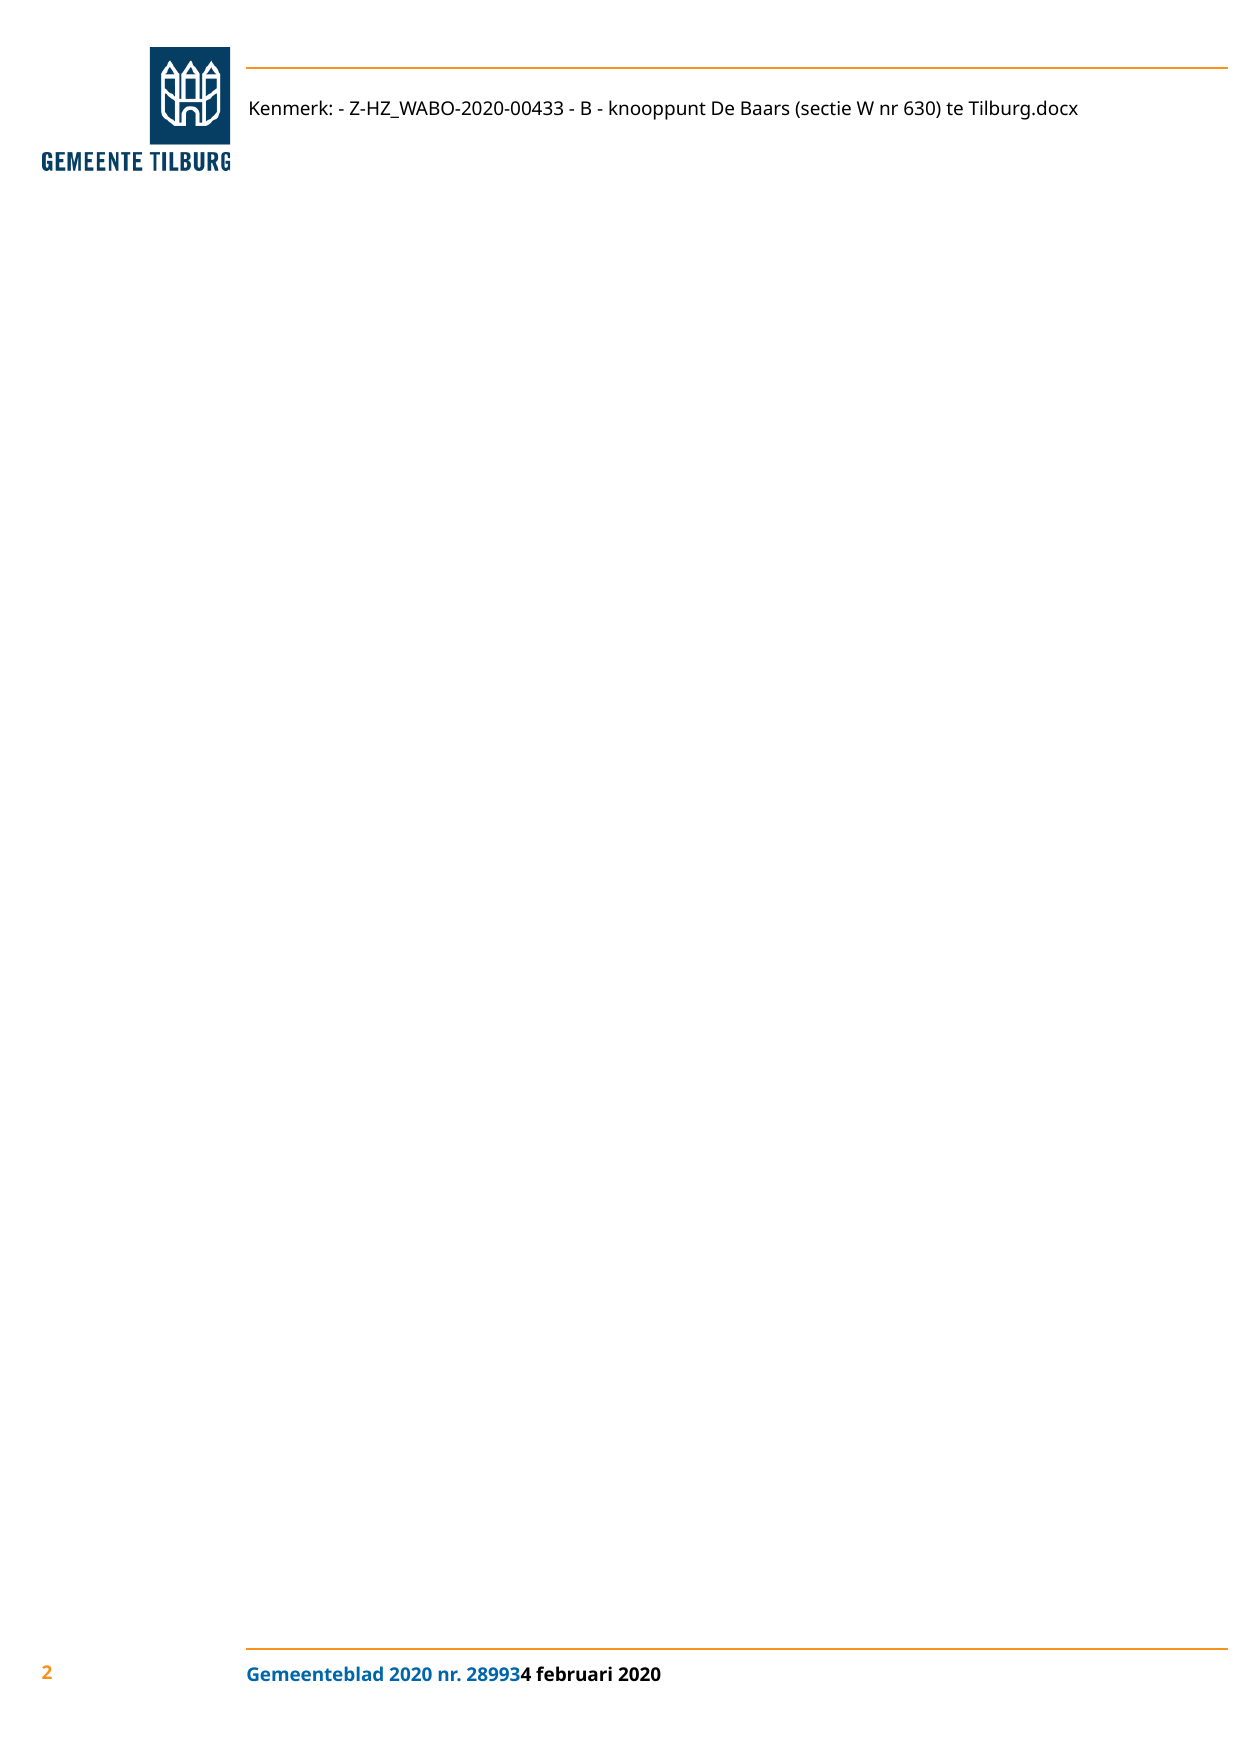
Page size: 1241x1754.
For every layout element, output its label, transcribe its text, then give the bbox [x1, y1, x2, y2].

picture [41, 47, 231, 172]
text Kenmerk: - Z-HZ_WABO-2020-00433 - B - knooppunt De Baars (sectie W nr 630) te Tilburg.docx [248, 95, 1152, 121]
